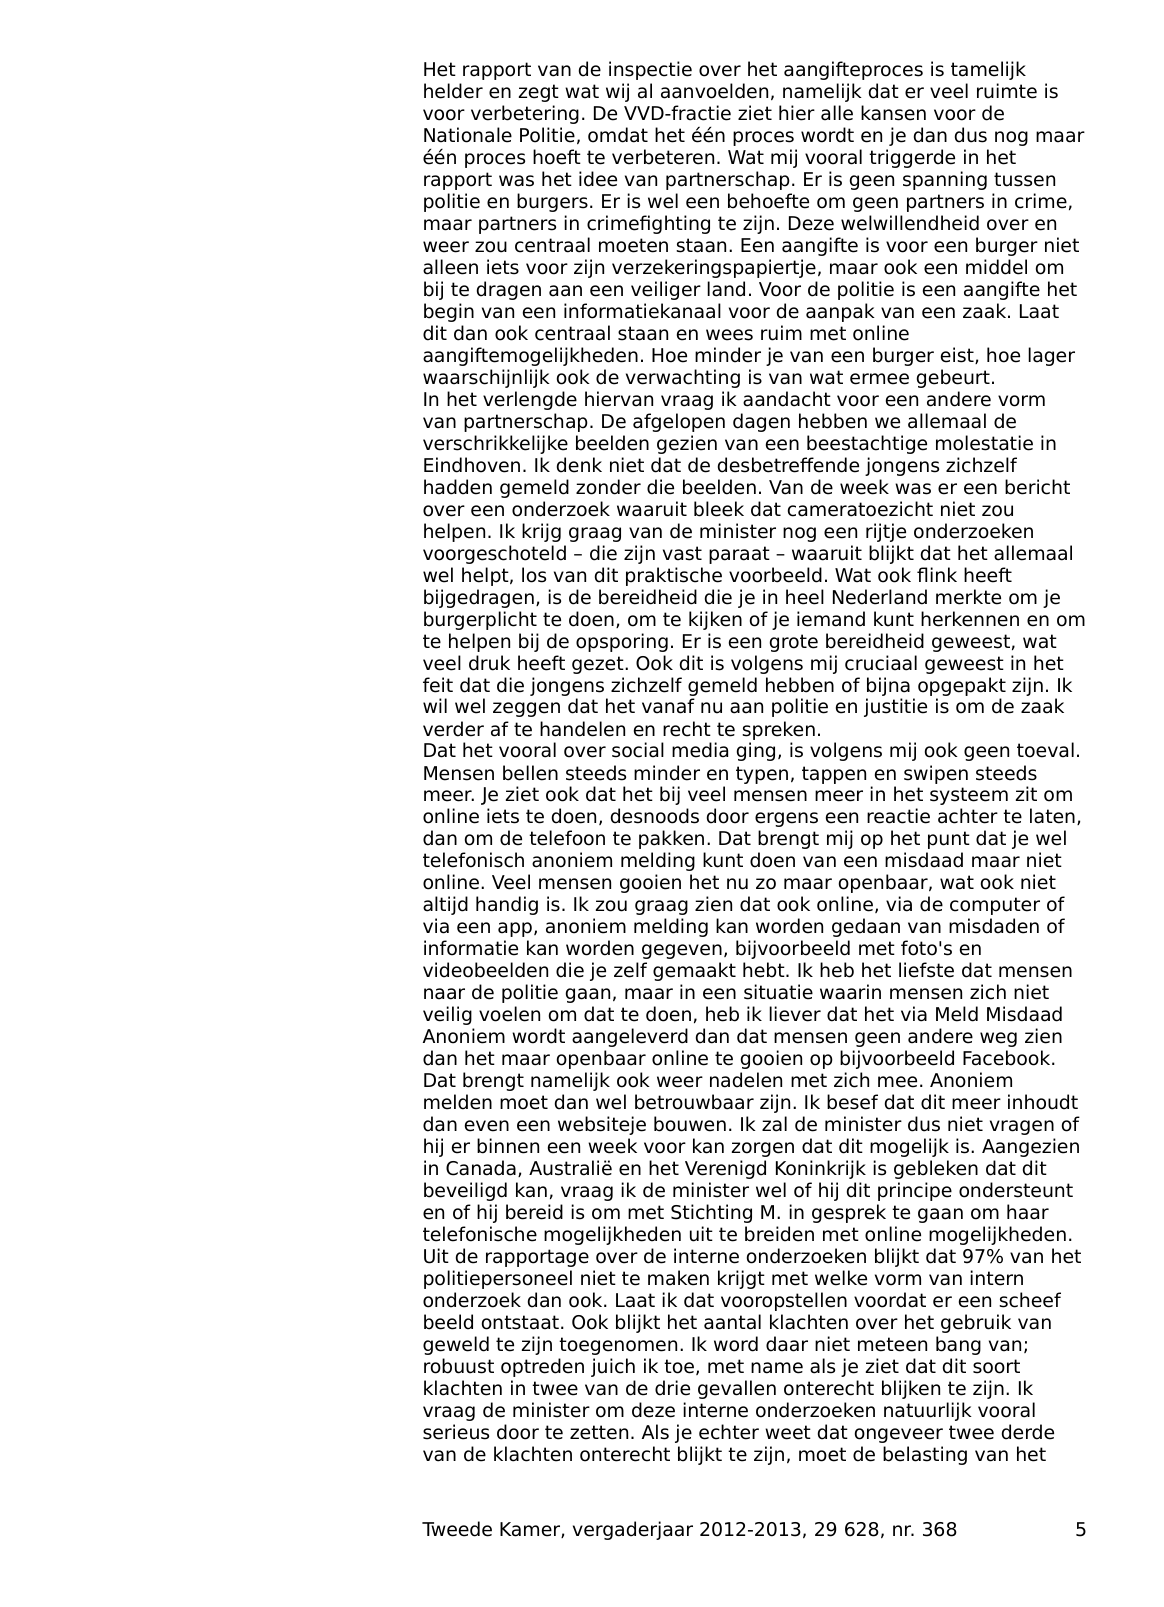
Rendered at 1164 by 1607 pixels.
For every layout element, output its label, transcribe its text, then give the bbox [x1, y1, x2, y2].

text Dat het vooral over social media ging, is volgens mij ook geen toeval. Mensen bellen steeds minder en typen, tappen en swipen steeds meer. Je ziet ook dat het bij veel mensen meer in het systeem zit om online iets te doen, desnoods door ergens een reactie achter te laten, dan om de telefoon te pakken. Dat brengt mij op het punt dat je wel telefonisch anoniem melding kunt doen van een misdaad maar niet online. Veel mensen gooien het nu zo maar openbaar, wat ook niet altijd handig is. Ik zou graag zien dat ook online, via de computer of via een app, anoniem melding kan worden gedaan van misdaden of informatie kan worden gegeven, bijvoorbeeld met foto's en videobeelden die je zelf gemaakt hebt. Ik heb het liefste dat mensen naar de politie gaan, maar in een situatie waarin mensen zich niet veilig voelen om dat te doen, heb ik liever dat het via Meld Misdaad Anoniem wordt aangeleverd dan dat mensen geen andere weg zien dan het maar openbaar online te gooien op bijvoorbeeld Facebook. Dat brengt namelijk ook weer nadelen met zich mee. Anoniem melden moet dan wel betrouwbaar zijn. Ik besef dat dit meer inhoudt dan even een websiteje bouwen. Ik zal de minister dus niet vragen of hij er binnen een week voor kan zorgen dat dit mogelijk is. Aangezien in Canada, Australië en het Verenigd Koninkrijk is gebleken dat dit beveiligd kan, vraag ik de minister wel of hij dit principe ondersteunt en of hij bereid is om met Stichting M. in gesprek te gaan om haar telefonische mogelijkheden uit te breiden met online mogelijkheden. [422, 740, 1087, 1246]
text In het verlengde hiervan vraag ik aandacht voor een andere vorm van partnerschap. De afgelopen dagen hebben we allemaal de verschrikkelijke beelden gezien van een beestachtige molestatie in Eindhoven. Ik denk niet dat de desbetreffende jongens zichzelf hadden gemeld zonder die beelden. Van de week was er een bericht over een onderzoek waaruit bleek dat cameratoezicht niet zou helpen. Ik krijg graag van de minister nog een rijtje onderzoeken voorgeschoteld – die zijn vast paraat – waaruit blijkt dat het allemaal wel helpt, los van dit praktische voorbeeld. Wat ook flink heeft bijgedragen, is de bereidheid die je in heel Nederland merkte om je burgerplicht te doen, om te kijken of je iemand kunt herkennen en om te helpen bij de opsporing. Er is een grote bereidheid geweest, wat veel druk heeft gezet. Ook dit is volgens mij cruciaal geweest in het feit dat die jongens zichzelf gemeld hebben of bijna opgepakt zijn. Ik wil wel zeggen dat het vanaf nu aan politie en justitie is om de zaak verder af te handelen en recht te spreken. [422, 389, 1087, 740]
text Het rapport van de inspectie over het aangifteproces is tamelijk helder en zegt wat wij al aanvoelden, namelijk dat er veel ruimte is voor verbetering. De VVD-fractie ziet hier alle kansen voor de Nationale Politie, omdat het één proces wordt en je dan dus nog maar één proces hoeft te verbeteren. Wat mij vooral triggerde in het rapport was het idee van partnerschap. Er is geen spanning tussen politie en burgers. Er is wel een behoefte om geen partners in crime, maar partners in crimefighting te zijn. Deze welwillendheid over en weer zou centraal moeten staan. Een aangifte is voor een burger niet alleen iets voor zijn verzekeringspapiertje, maar ook een middel om bij te dragen aan een veiliger land. Voor de politie is een aangifte het begin van een informatiekanaal voor de aanpak van een zaak. Laat dit dan ook centraal staan en wees ruim met online aangiftemogelijkheden. Hoe minder je van een burger eist, hoe lager waarschijnlijk ook de verwachting is van wat ermee gebeurt. [422, 59, 1087, 389]
text Uit de rapportage over de interne onderzoeken blijkt dat 97% van het politiepersoneel niet te maken krijgt met welke vorm van intern onderzoek dan ook. Laat ik dat vooropstellen voordat er een scheef beeld ontstaat. Ook blijkt het aantal klachten over het gebruik van geweld te zijn toegenomen. Ik word daar niet meteen bang van; robuust optreden juich ik toe, met name als je ziet dat dit soort klachten in twee van de drie gevallen onterecht blijken te zijn. Ik vraag de minister om deze interne onderzoeken natuurlijk vooral serieus door te zetten. Als je echter weet dat ongeveer twee derde van de klachten onterecht blijkt te zijn, moet de belasting van het [422, 1246, 1087, 1466]
